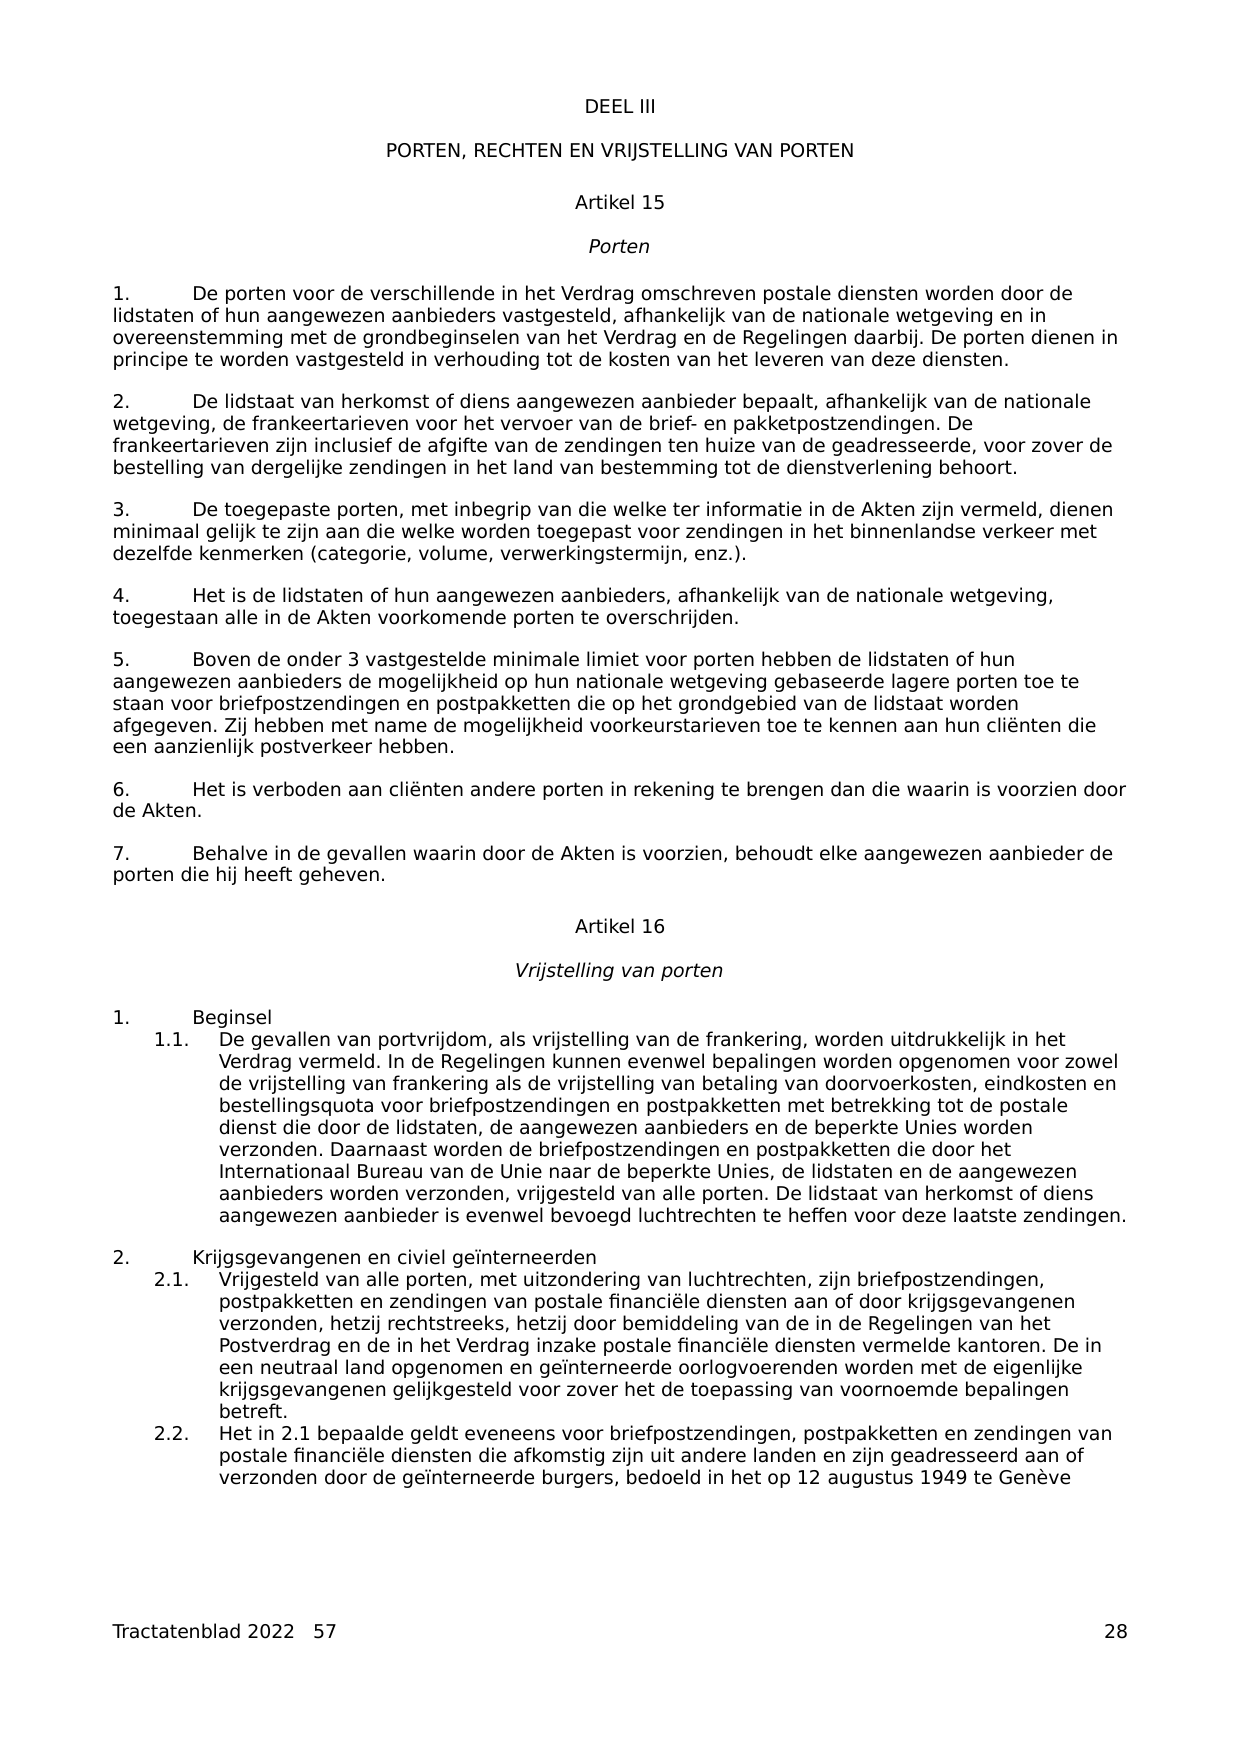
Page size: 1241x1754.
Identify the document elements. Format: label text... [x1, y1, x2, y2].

subtitle Artikel 16 Vrijstelling van porten [112, 916, 1128, 982]
text 1. De porten voor de verschillende in het Verdrag omschreven postale diensten worden door de lidstaten of hun aangewezen aanbieders vastgesteld, afhankelijk van de nationale wetgeving en in overeenstemming met de grondbeginselen van het Verdrag en de Regelingen daarbij. De porten dienen in principe te worden vastgesteld in verhouding tot de kosten van het leveren van deze diensten. [112, 283, 1128, 371]
text 2.1. Vrijgesteld van alle porten, met uitzondering van luchtrechten, zijn briefpostzendingen, postpakketten en zendingen van postale financiële diensten aan of door krijgsgevangenen verzonden, hetzij rechtstreeks, hetzij door bemiddeling van de in de Regelingen van het Postverdrag en de in het Verdrag inzake postale financiële diensten vermelde kantoren. De in een neutraal land opgenomen en geïnterneerde oorlogvoerenden worden met de eigenlijke krijgsgevangenen gelijkgesteld voor zover het de toepassing van voornoemde bepalingen betreft. [153, 1269, 1128, 1423]
text 2. De lidstaat van herkomst of diens aangewezen aanbieder bepaalt, afhankelijk van de nationale wetgeving, de frankeertarieven voor het vervoer van de brief- en pakketpostzendingen. De frankeertarieven zijn inclusief de afgifte van de zendingen ten huize van de geadresseerde, voor zover de bestelling van dergelijke zendingen in het land van bestemming tot de dienstverlening behoort. [112, 391, 1128, 479]
text 3. De toegepaste porten, met inbegrip van die welke ter informatie in de Akten zijn vermeld, dienen minimaal gelijk te zijn aan die welke worden toegepast voor zendingen in het binnenlandse verkeer met dezelfde kenmerken (categorie, volume, verwerkingstermijn, enz.). [112, 499, 1128, 564]
text 6. Het is verboden aan cliënten andere porten in rekening te brengen dan die waarin is voorzien door de Akten. [112, 778, 1128, 822]
subtitle DEEL III PORTEN, RECHTEN EN VRIJSTELLING VAN PORTEN [112, 96, 1128, 162]
text 2. Krijgsgevangenen en civiel geïnterneerden [112, 1247, 1128, 1269]
text 5. Boven de onder 3 vastgestelde minimale limiet voor porten hebben de lidstaten of hun aangewezen aanbieders de mogelijkheid op hun nationale wetgeving gebaseerde lagere porten toe te staan voor briefpostzendingen en postpakketten die op het grondgebied van de lidstaat worden afgegeven. Zij hebben met name de mogelijkheid voorkeurstarieven toe te kennen aan hun cliënten die een aanzienlijk postverkeer hebben. [112, 648, 1128, 758]
subtitle Artikel 15 Porten [112, 192, 1128, 258]
text 4. Het is de lidstaten of hun aangewezen aanbieders, afhankelijk van de nationale wetgeving, toegestaan alle in de Akten voorkomende porten te overschrijden. [112, 584, 1128, 628]
text 1. Beginsel [112, 1007, 1128, 1029]
text 1.1. De gevallen van portvrijdom, als vrijstelling van de frankering, worden uitdrukkelijk in het Verdrag vermeld. In de Regelingen kunnen evenwel bepalingen worden opgenomen voor zowel de vrijstelling van frankering als de vrijstelling van betaling van doorvoerkosten, eindkosten en bestellingsquota voor briefpostzendingen en postpakketten met betrekking tot de postale dienst die door de lidstaten, de aangewezen aanbieders en de beperkte Unies worden verzonden. Daarnaast worden de briefpostzendingen en postpakketten die door het Internationaal Bureau van de Unie naar de beperkte Unies, de lidstaten en de aangewezen aanbieders worden verzonden, vrijgesteld van alle porten. De lidstaat van herkomst of diens aangewezen aanbieder is evenwel bevoegd luchtrechten te heffen voor deze laatste zendingen. [153, 1029, 1128, 1227]
text 2.2. Het in 2.1 bepaalde geldt eveneens voor briefpostzendingen, postpakketten en zendingen van postale financiële diensten die afkomstig zijn uit andere landen en zijn geadresseerd aan of verzonden door de geïnterneerde burgers, bedoeld in het op 12 augustus 1949 te Genève [153, 1423, 1128, 1489]
text 7. Behalve in de gevallen waarin door de Akten is voorzien, behoudt elke aangewezen aanbieder de porten die hij heeft geheven. [112, 842, 1128, 886]
